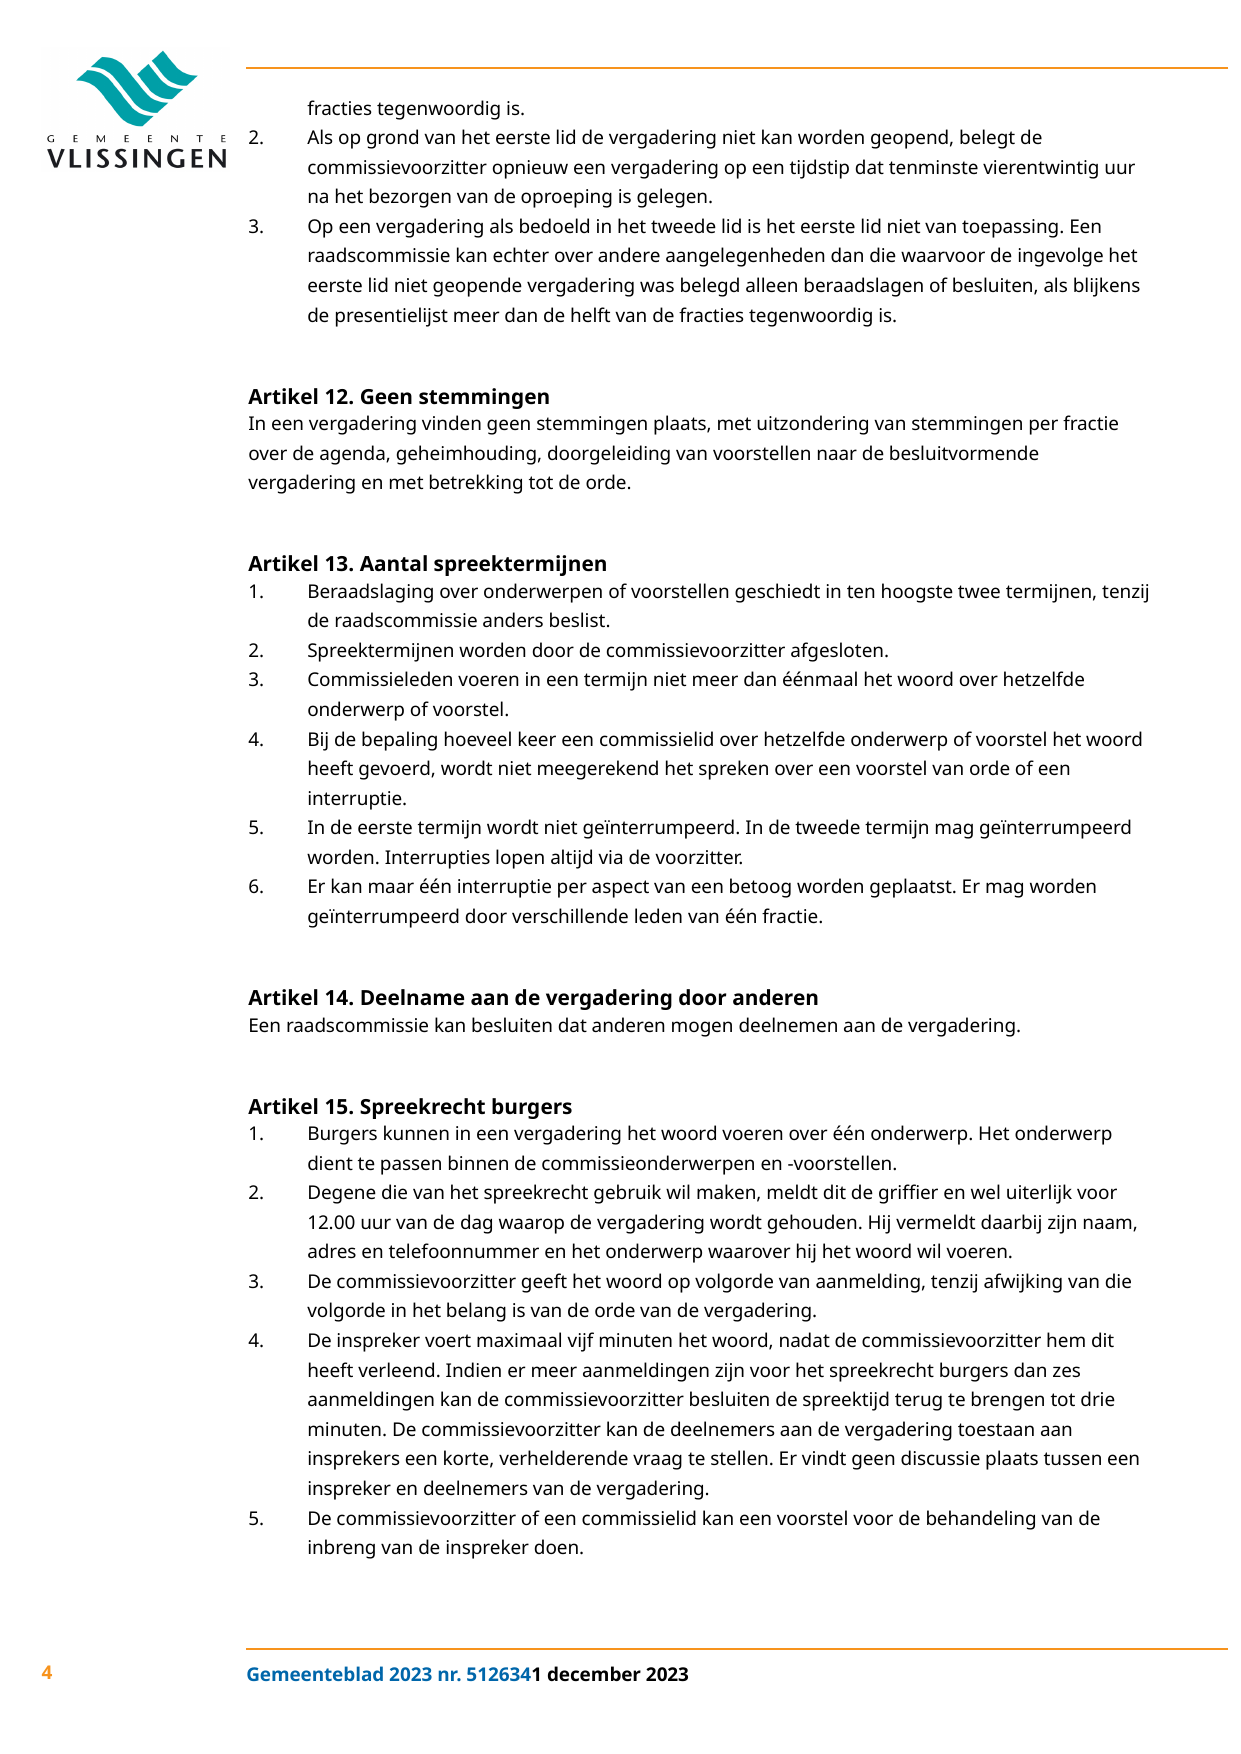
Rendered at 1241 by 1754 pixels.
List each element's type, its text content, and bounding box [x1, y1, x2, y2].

list De commissievoorzitter of een commissielid kan een voorstel voor de behandeling van de inbreng van de inspreker doen. [248, 1505, 1152, 1560]
list In de eerste termijn wordt niet geïnterrumpeerd. In de tweede termijn mag geïnterrumpeerd worden. Interrupties lopen altijd via de voorzitter. [248, 814, 1152, 870]
list De inspreker voert maximaal vijf minuten het woord, nadat de commissievoorzitter hem dit heeft verleend. Indien er meer aanmeldingen zijn voor het spreekrecht burgers dan zes aanmeldingen kan de commissievoorzitter besluiten de spreektijd terug te brengen tot drie minuten. De commissievoorzitter kan de deelnemers aan de vergadering toestaan aan insprekers een korte, verhelderende vraag te stellen. Er vindt geen discussie plaats tussen een inspreker en deelnemers van de vergadering. [248, 1327, 1152, 1501]
list Er kan maar één interruptie per aspect van een betoog worden geplaatst. Er mag worden geïnterrumpeerd door verschillende leden van één fractie. [248, 874, 1152, 929]
list Beraadslaging over onderwerpen of voorstellen geschiedt in ten hoogste twee termijnen, tenzij de raadscommissie anders beslist. [248, 578, 1152, 633]
list Commissieleden voeren in een termijn niet meer dan éénmaal het woord over hetzelfde onderwerp of voorstel. [248, 667, 1152, 722]
list Burgers kunnen in een vergadering het woord voeren over één onderwerp. Het onderwerp dient te passen binnen de commissieonderwerpen en -voorstellen. [248, 1120, 1152, 1176]
text Artikel 13. Aantal spreektermijnen [248, 549, 1152, 578]
list De commissievoorzitter geeft het woord op volgorde van aanmelding, tenzij afwijking van die volgorde in het belang is van de orde van de vergadering. [248, 1268, 1152, 1323]
list Spreektermijnen worden door de commissievoorzitter afgesloten. [248, 637, 1152, 663]
list fracties tegenwoordig is. [248, 95, 1152, 121]
text Artikel 15. Spreekrecht burgers [248, 1092, 1152, 1120]
text In een vergadering vinden geen stemmingen plaats, met uitzondering van stemmingen per fractie over de agenda, geheimhouding, doorgeleiding van voorstellen naar de besluitvormende vergadering en met betrekking tot de orde. [248, 410, 1152, 495]
text Artikel 12. Geen stemmingen [248, 382, 1152, 410]
list Als op grond van het eerste lid de vergadering niet kan worden geopend, belegt de commissievoorzitter opnieuw een vergadering op een tijdstip dat tenminste vierentwintig uur na het bezorgen van de oproeping is gelegen. [248, 124, 1152, 209]
text Een raadscommissie kan besluiten dat anderen mogen deelnemen aan de vergadering. [248, 1012, 1152, 1037]
list Op een vergadering als bedoeld in het tweede lid is het eerste lid niet van toepassing. Een raadscommissie kan echter over andere aangelegenheden dan die waarvoor de ingevolge het eerste lid niet geopende vergadering was belegd alleen beraadslagen of besluiten, als blijkens de presentielijst meer dan de helft van de fracties tegenwoordig is. [248, 213, 1152, 328]
picture [41, 47, 231, 172]
list Degene die van het spreekrecht gebruik wil maken, meldt dit de griffier en wel uiterlijk voor 12.00 uur van de dag waarop de vergadering wordt gehouden. Hij vermeldt daarbij zijn naam, adres en telefoonnummer en het onderwerp waarover hij het woord wil voeren. [248, 1179, 1152, 1264]
list Bij de bepaling hoeveel keer een commissielid over hetzelfde onderwerp of voorstel het woord heeft gevoerd, wordt niet meegerekend het spreken over een voorstel van orde of een interruptie. [248, 726, 1152, 811]
text Artikel 14. Deelname aan de vergadering door anderen [248, 983, 1152, 1012]
